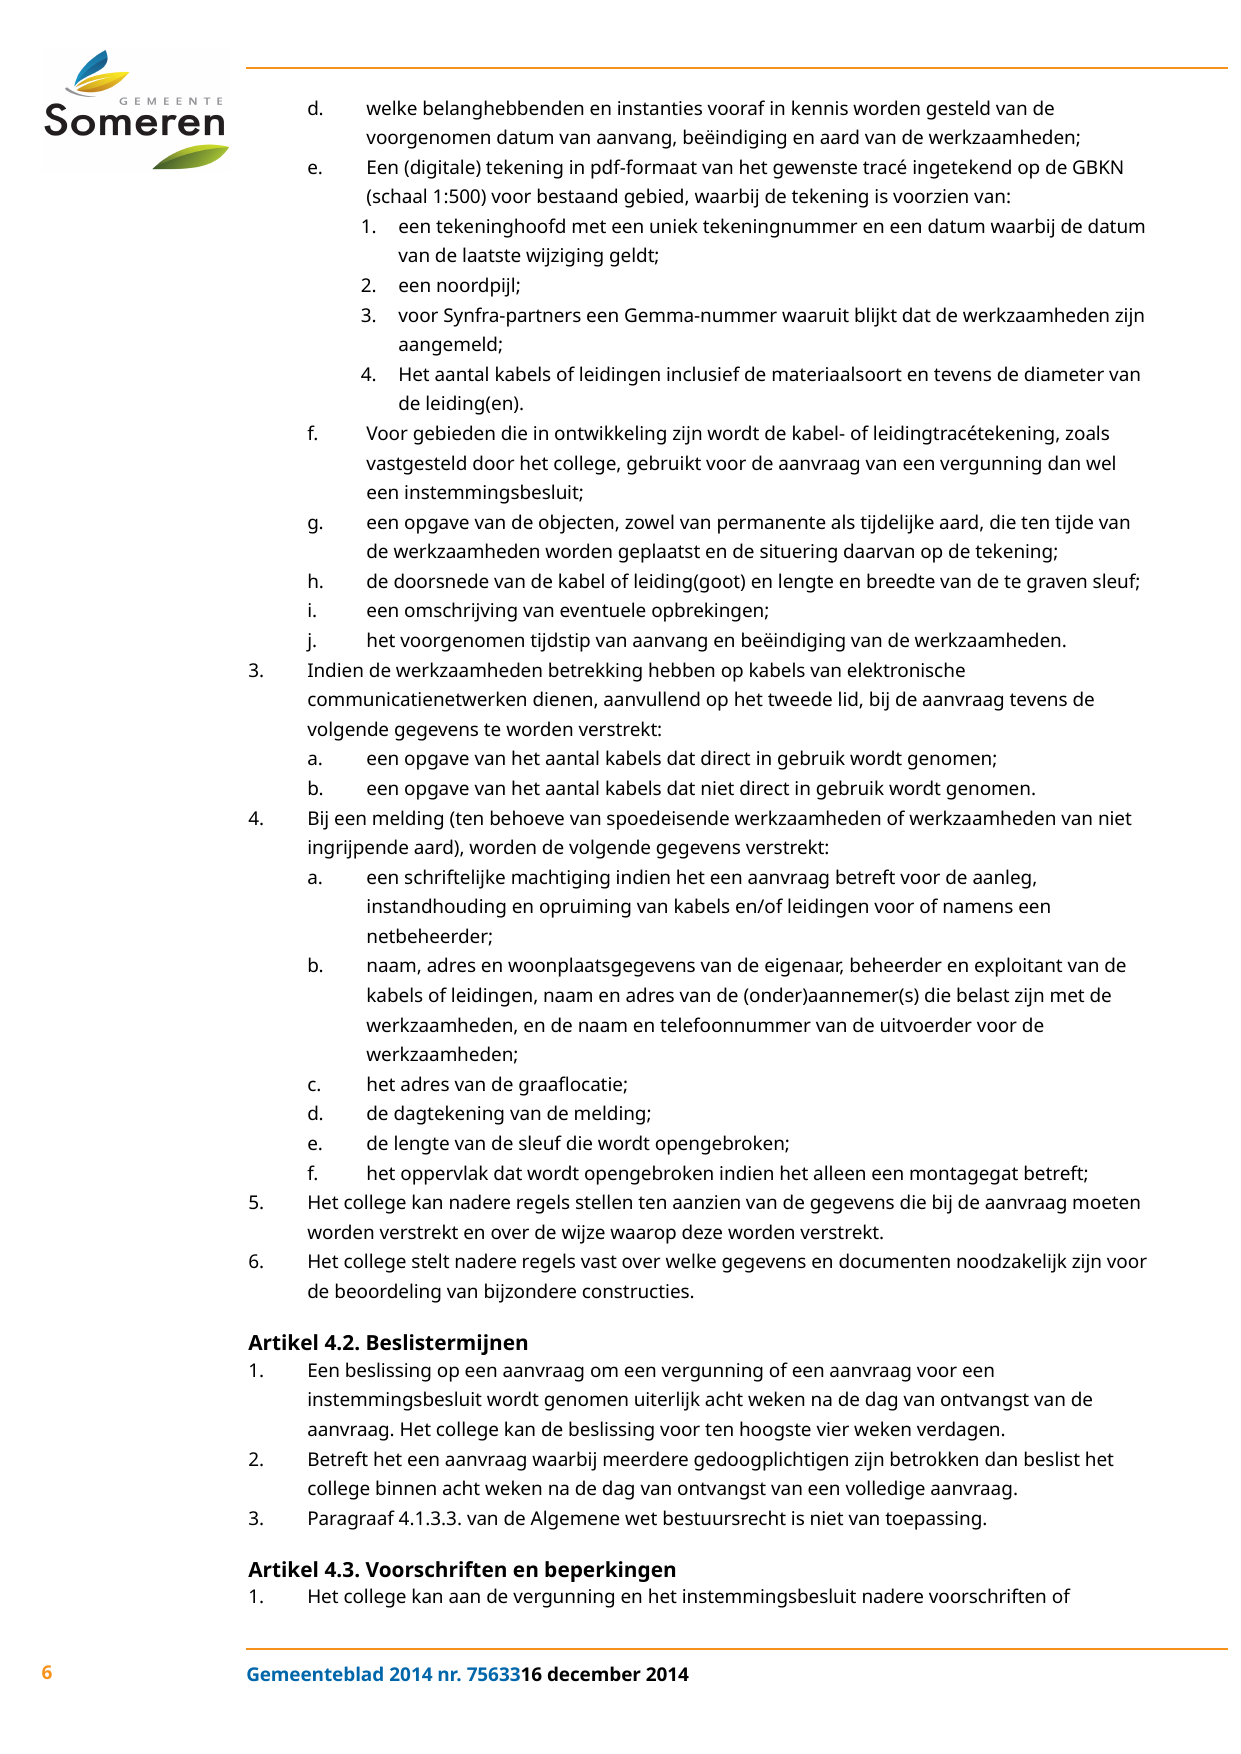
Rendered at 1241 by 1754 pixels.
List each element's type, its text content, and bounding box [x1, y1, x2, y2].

list Voor gebieden die in ontwikkeling zijn wordt de kabel- of leidingtracétekening, zoals vastgesteld door het college, gebruikt voor de aanvraag van een vergunning dan wel een instemmingsbesluit; [307, 420, 1152, 505]
list naam, adres en woonplaatsgegevens van de eigenaar, beheerder en exploitant van de kabels of leidingen, naam en adres van de (onder)aannemer(s) die belast zijn met de werkzaamheden, en de naam en telefoonnummer van de uitvoerder voor de werkzaamheden; [307, 953, 1152, 1067]
list een omschrijving van eventuele opbrekingen; [307, 598, 1152, 623]
list een opgave van het aantal kabels dat niet direct in gebruik wordt genomen. [307, 775, 1152, 801]
picture [41, 47, 231, 172]
list het voorgenomen tijdstip van aanvang en beëindiging van de werkzaamheden. [307, 627, 1152, 653]
list een opgave van het aantal kabels dat direct in gebruik wordt genomen; [307, 746, 1152, 771]
list een schriftelijke machtiging indien het een aanvraag betreft voor de aanleg, instandhouding en opruiming van kabels en/of leidingen voor of namens een netbeheerder; [307, 864, 1152, 949]
list Betreft het een aanvraag waarbij meerdere gedoogplichtigen zijn betrokken dan beslist het college binnen acht weken na de dag van ontvangst van een volledige aanvraag. [248, 1446, 1152, 1501]
list het oppervlak dat wordt opengebroken indien het alleen een montagegat betreft; [307, 1160, 1152, 1186]
list een opgave van de objecten, zowel van permanente als tijdelijke aard, die ten tijde van de werkzaamheden worden geplaatst en de situering daarvan op de tekening; [307, 509, 1152, 564]
list het adres van de graaflocatie; [307, 1071, 1152, 1097]
list de lengte van de sleuf die wordt opengebroken; [307, 1130, 1152, 1156]
text Artikel 4.3. Voorschriften en beperkingen [248, 1555, 1152, 1584]
list de dagtekening van de melding; [307, 1101, 1152, 1126]
list de doorsnede van de kabel of leiding(goot) en lengte en breedte van de te graven sleuf; [307, 568, 1152, 594]
list een tekeninghoofd met een uniek tekeningnummer en een datum waarbij de datum van de laatste wijziging geldt; [361, 213, 1152, 268]
text Artikel 4.2. Beslistermijnen [248, 1328, 1152, 1357]
list welke belanghebbenden en instanties vooraf in kennis worden gesteld van de voorgenomen datum van aanvang, beëindiging en aard van de werkzaamheden; [307, 95, 1152, 150]
list Het college kan aan de vergunning en het instemmingsbesluit nadere voorschriften of [248, 1584, 1152, 1609]
list voor Synfra-partners een Gemma-nummer waaruit blijkt dat de werkzaamheden zijn aangemeld; [361, 302, 1152, 357]
list Een (digitale) tekening in pdf-formaat van het gewenste tracé ingetekend op de GBKN (schaal 1:500) voor bestaand gebied, waarbij de tekening is voorzien van: [307, 154, 1152, 209]
list Bij een melding (ten behoeve van spoedeisende werkzaamheden of werkzaamheden van niet ingrijpende aard), worden de volgende gegevens verstrekt: [248, 805, 1152, 860]
list Het college kan nadere regels stellen ten aanzien van de gegevens die bij de aanvraag moeten worden verstrekt en over de wijze waarop deze worden verstrekt. [248, 1189, 1152, 1245]
list Indien de werkzaamheden betrekking hebben op kabels van elektronische communicatienetwerken dienen, aanvullend op het tweede lid, bij de aanvraag tevens de volgende gegevens te worden verstrekt: [248, 657, 1152, 742]
list Het aantal kabels of leidingen inclusief de materiaalsoort en tevens de diameter van de leiding(en). [361, 361, 1152, 416]
list een noordpijl; [361, 272, 1152, 298]
list Paragraaf 4.1.3.3. van de Algemene wet bestuursrecht is niet van toepassing. [248, 1505, 1152, 1531]
list Het college stelt nadere regels vast over welke gegevens en documenten noodzakelijk zijn voor de beoordeling van bijzondere constructies. [248, 1248, 1152, 1304]
list Een beslissing op een aanvraag om een vergunning of een aanvraag voor een instemmingsbesluit wordt genomen uiterlijk acht weken na de dag van ontvangst van de aanvraag. Het college kan de beslissing voor ten hoogste vier weken verdagen. [248, 1357, 1152, 1442]
